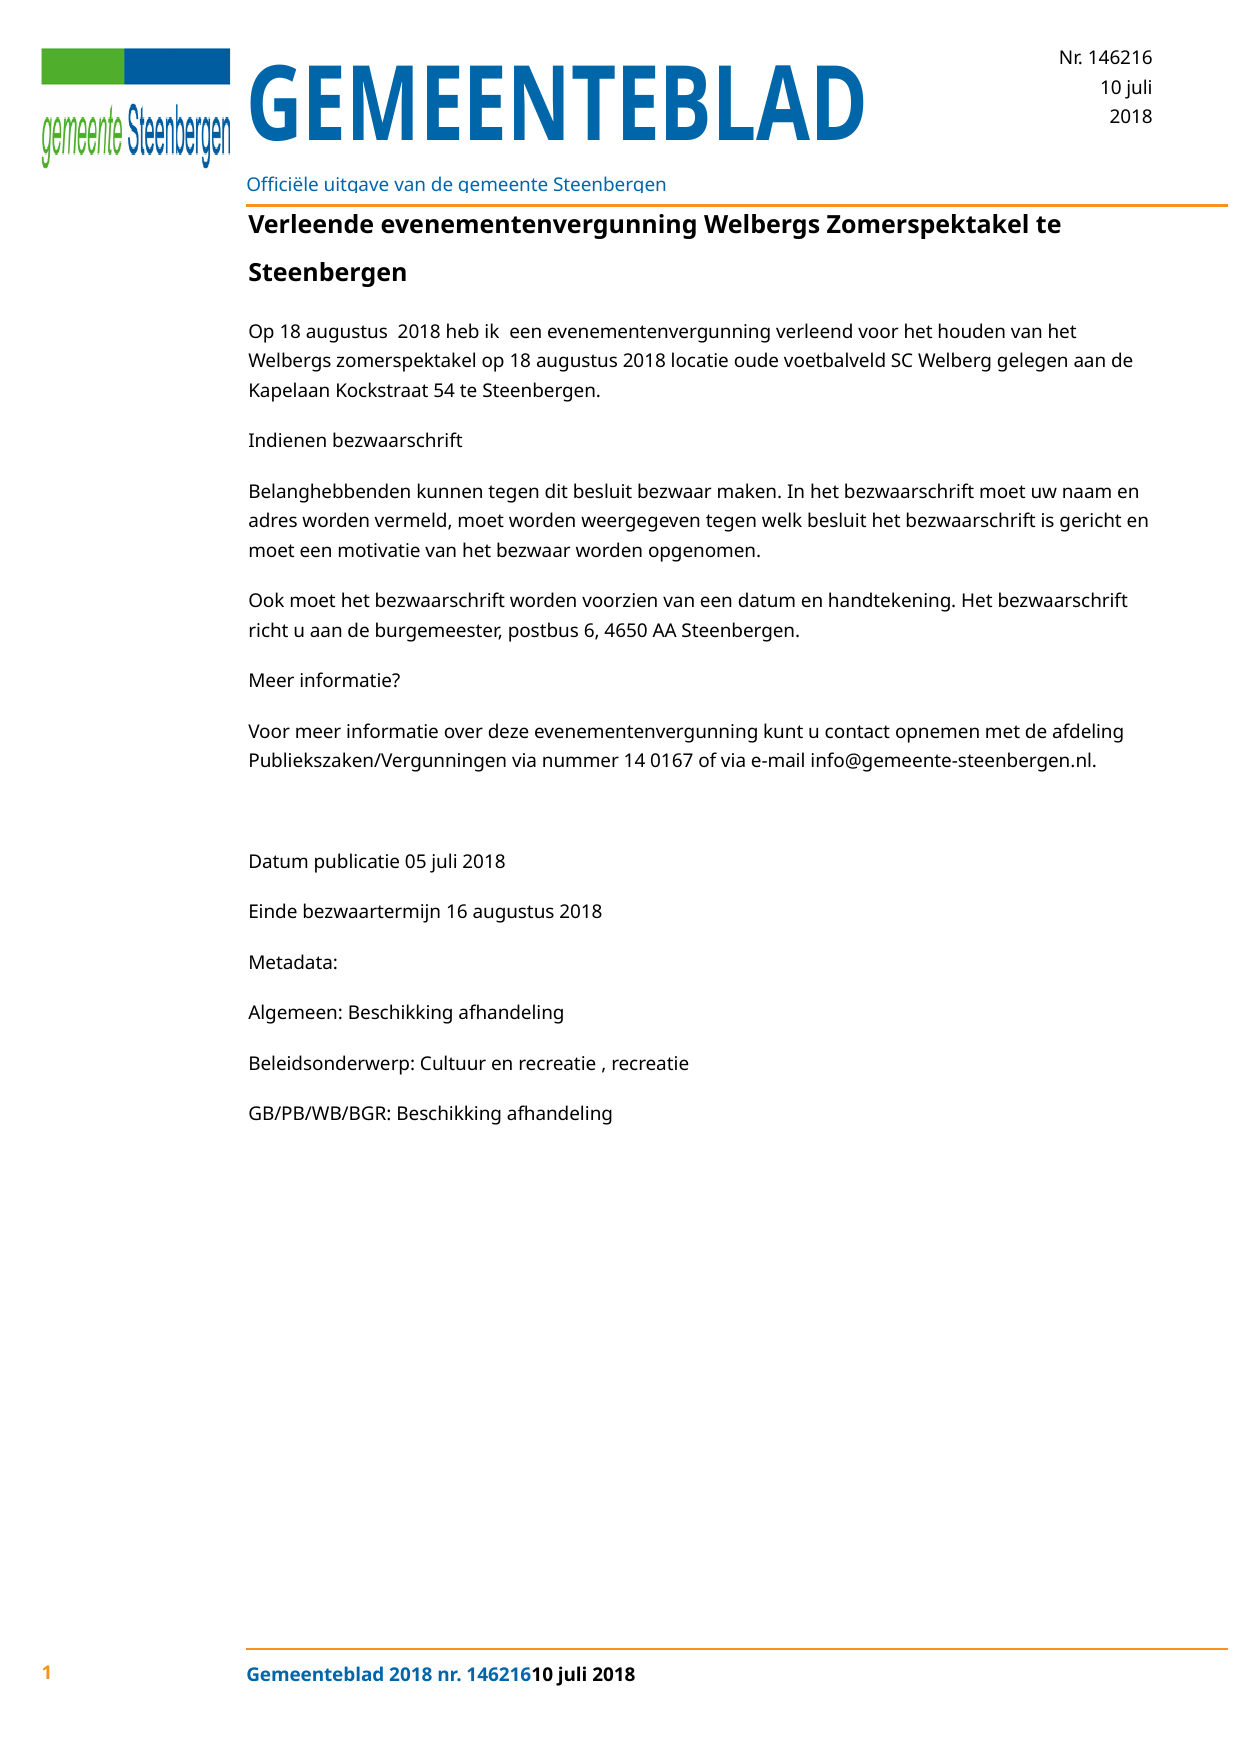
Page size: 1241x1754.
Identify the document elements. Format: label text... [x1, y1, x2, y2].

text Meer informatie? [248, 667, 1152, 693]
text Indienen bezwaarschrift [248, 427, 1152, 453]
text Datum publicatie 05 juli 2018 [248, 848, 1152, 874]
picture [41, 47, 231, 172]
text Ook moet het bezwaarschrift worden voorzien van een datum en handtekening. Het bezwaarschrift richt u aan de burgemeester, postbus 6, 4650 AA Steenbergen. [248, 587, 1152, 643]
text Belanghebbenden kunnen tegen dit besluit bezwaar maken. In het bezwaarschrift moet uw naam en adres worden vermeld, moet worden weergegeven tegen welk besluit het bezwaarschrift is gericht en moet een motivatie van het bezwaar worden opgenomen. [248, 478, 1152, 563]
text Metadata: [248, 949, 1152, 975]
text ­ [248, 798, 1152, 824]
text Beleidsonderwerp: Cultuur en recreatie , recreatie [248, 1050, 1152, 1076]
text Verleende evenementenvergunning Welbergs Zomerspektakel te Steenbergen [248, 207, 1152, 288]
text Voor meer informatie over deze evenementenvergunning kunt u contact opnemen met de afdeling Publiekszaken/Vergunningen via nummer 14 0167 of via e-mail info@gemeente-steenbergen.nl. [248, 718, 1152, 773]
text Algemeen: Beschikking afhandeling [248, 999, 1152, 1025]
text GB/PB/WB/BGR: Beschikking afhandeling [248, 1100, 1152, 1126]
text Op 18 augustus 2018 heb ik een evenementenvergunning verleend voor het houden van het Welbergs zomerspektakel op 18 augustus 2018 locatie oude voetbalveld SC Welberg gelegen aan de Kapelaan Kockstraat 54 te Steenbergen. [248, 318, 1152, 403]
text Einde bezwaartermijn 16 augustus 2018 [248, 899, 1152, 924]
